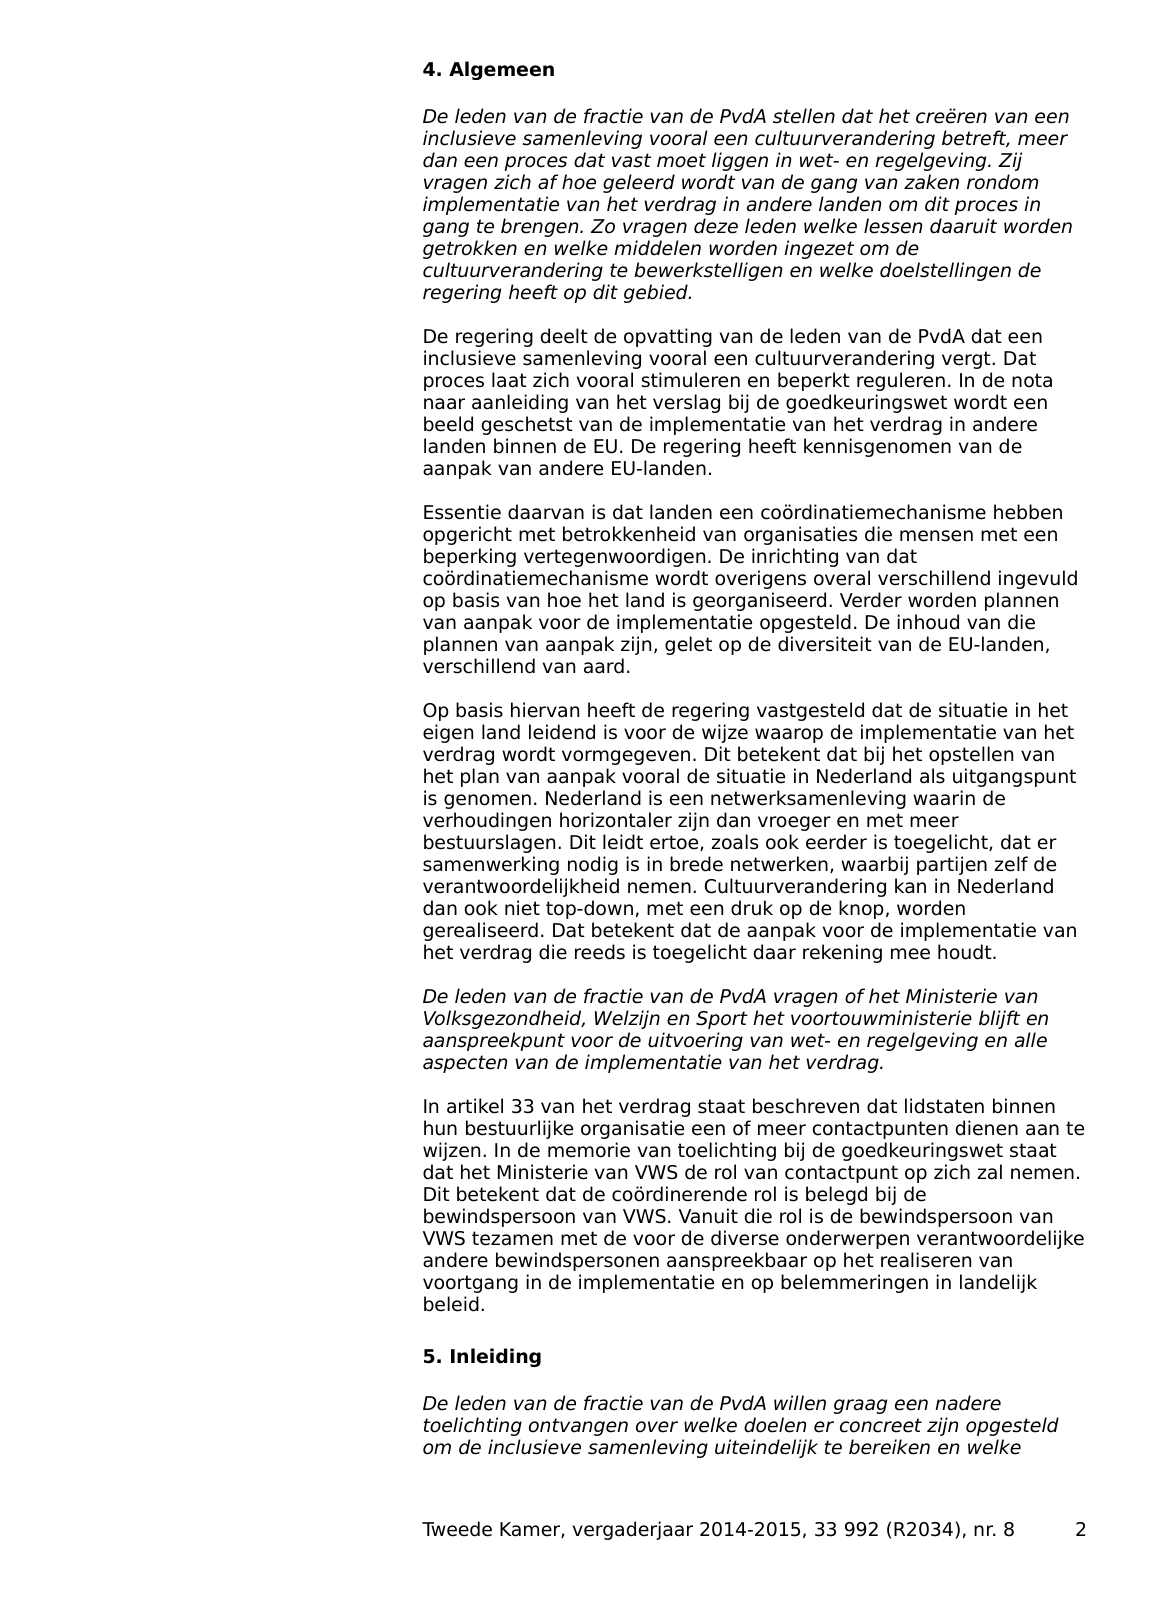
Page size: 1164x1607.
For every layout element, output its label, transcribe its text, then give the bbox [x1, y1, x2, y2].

text De leden van de fractie van de PvdA vragen of het Ministerie van Volksgezondheid, Welzijn en Sport het voortouwministerie blijft en aanspreekpunt voor de uitvoering van wet- en regelgeving en alle aspecten van de implementatie van het verdrag. [422, 986, 1087, 1074]
subtitle 4. Algemeen [422, 59, 1087, 81]
text De leden van de fractie van de PvdA willen graag een nadere toelichting ontvangen over welke doelen er concreet zijn opgesteld om de inclusieve samenleving uiteindelijk te bereiken en welke [422, 1393, 1087, 1459]
text In artikel 33 van het verdrag staat beschreven dat lidstaten binnen hun bestuurlijke organisatie een of meer contactpunten dienen aan te wijzen. In de memorie van toelichting bij de goedkeuringswet staat dat het Ministerie van VWS de rol van contactpunt op zich zal nemen. Dit betekent dat de coördinerende rol is belegd bij de bewindspersoon van VWS. Vanuit die rol is de bewindspersoon van VWS tezamen met de voor de diverse onderwerpen verantwoordelijke andere bewindspersonen aanspreekbaar op het realiseren van voortgang in de implementatie en op belemmeringen in landelijk beleid. [422, 1096, 1087, 1316]
text De regering deelt de opvatting van de leden van de PvdA dat een inclusieve samenleving vooral een cultuurverandering vergt. Dat proces laat zich vooral stimuleren en beperkt reguleren. In de nota naar aanleiding van het verslag bij de goedkeuringswet wordt een beeld geschetst van de implementatie van het verdrag in andere landen binnen de EU. De regering heeft kennisgenomen van de aanpak van andere EU-landen. [422, 326, 1087, 480]
subtitle 5. Inleiding [422, 1346, 1087, 1368]
text Op basis hiervan heeft de regering vastgesteld dat de situatie in het eigen land leidend is voor de wijze waarop de implementatie van het verdrag wordt vormgegeven. Dit betekent dat bij het opstellen van het plan van aanpak vooral de situatie in Nederland als uitgangspunt is genomen. Nederland is een netwerksamenleving waarin de verhoudingen horizontaler zijn dan vroeger en met meer bestuurslagen. Dit leidt ertoe, zoals ook eerder is toegelicht, dat er samenwerking nodig is in brede netwerken, waarbij partijen zelf de verantwoordelijkheid nemen. Cultuurverandering kan in Nederland dan ook niet top-down, met een druk op de knop, worden gerealiseerd. Dat betekent dat de aanpak voor de implementatie van het verdrag die reeds is toegelicht daar rekening mee houdt. [422, 700, 1087, 964]
text Essentie daarvan is dat landen een coördinatiemechanisme hebben opgericht met betrokkenheid van organisaties die mensen met een beperking vertegenwoordigen. De inrichting van dat coördinatiemechanisme wordt overigens overal verschillend ingevuld op basis van hoe het land is georganiseerd. Verder worden plannen van aanpak voor de implementatie opgesteld. De inhoud van die plannen van aanpak zijn, gelet op de diversiteit van de EU-landen, verschillend van aard. [422, 502, 1087, 678]
text De leden van de fractie van de PvdA stellen dat het creëren van een inclusieve samenleving vooral een cultuurverandering betreft, meer dan een proces dat vast moet liggen in wet- en regelgeving. Zij vragen zich af hoe geleerd wordt van de gang van zaken rondom implementatie van het verdrag in andere landen om dit proces in gang te brengen. Zo vragen deze leden welke lessen daaruit worden getrokken en welke middelen worden ingezet om de cultuurverandering te bewerkstelligen en welke doelstellingen de regering heeft op dit gebied. [422, 106, 1087, 304]
